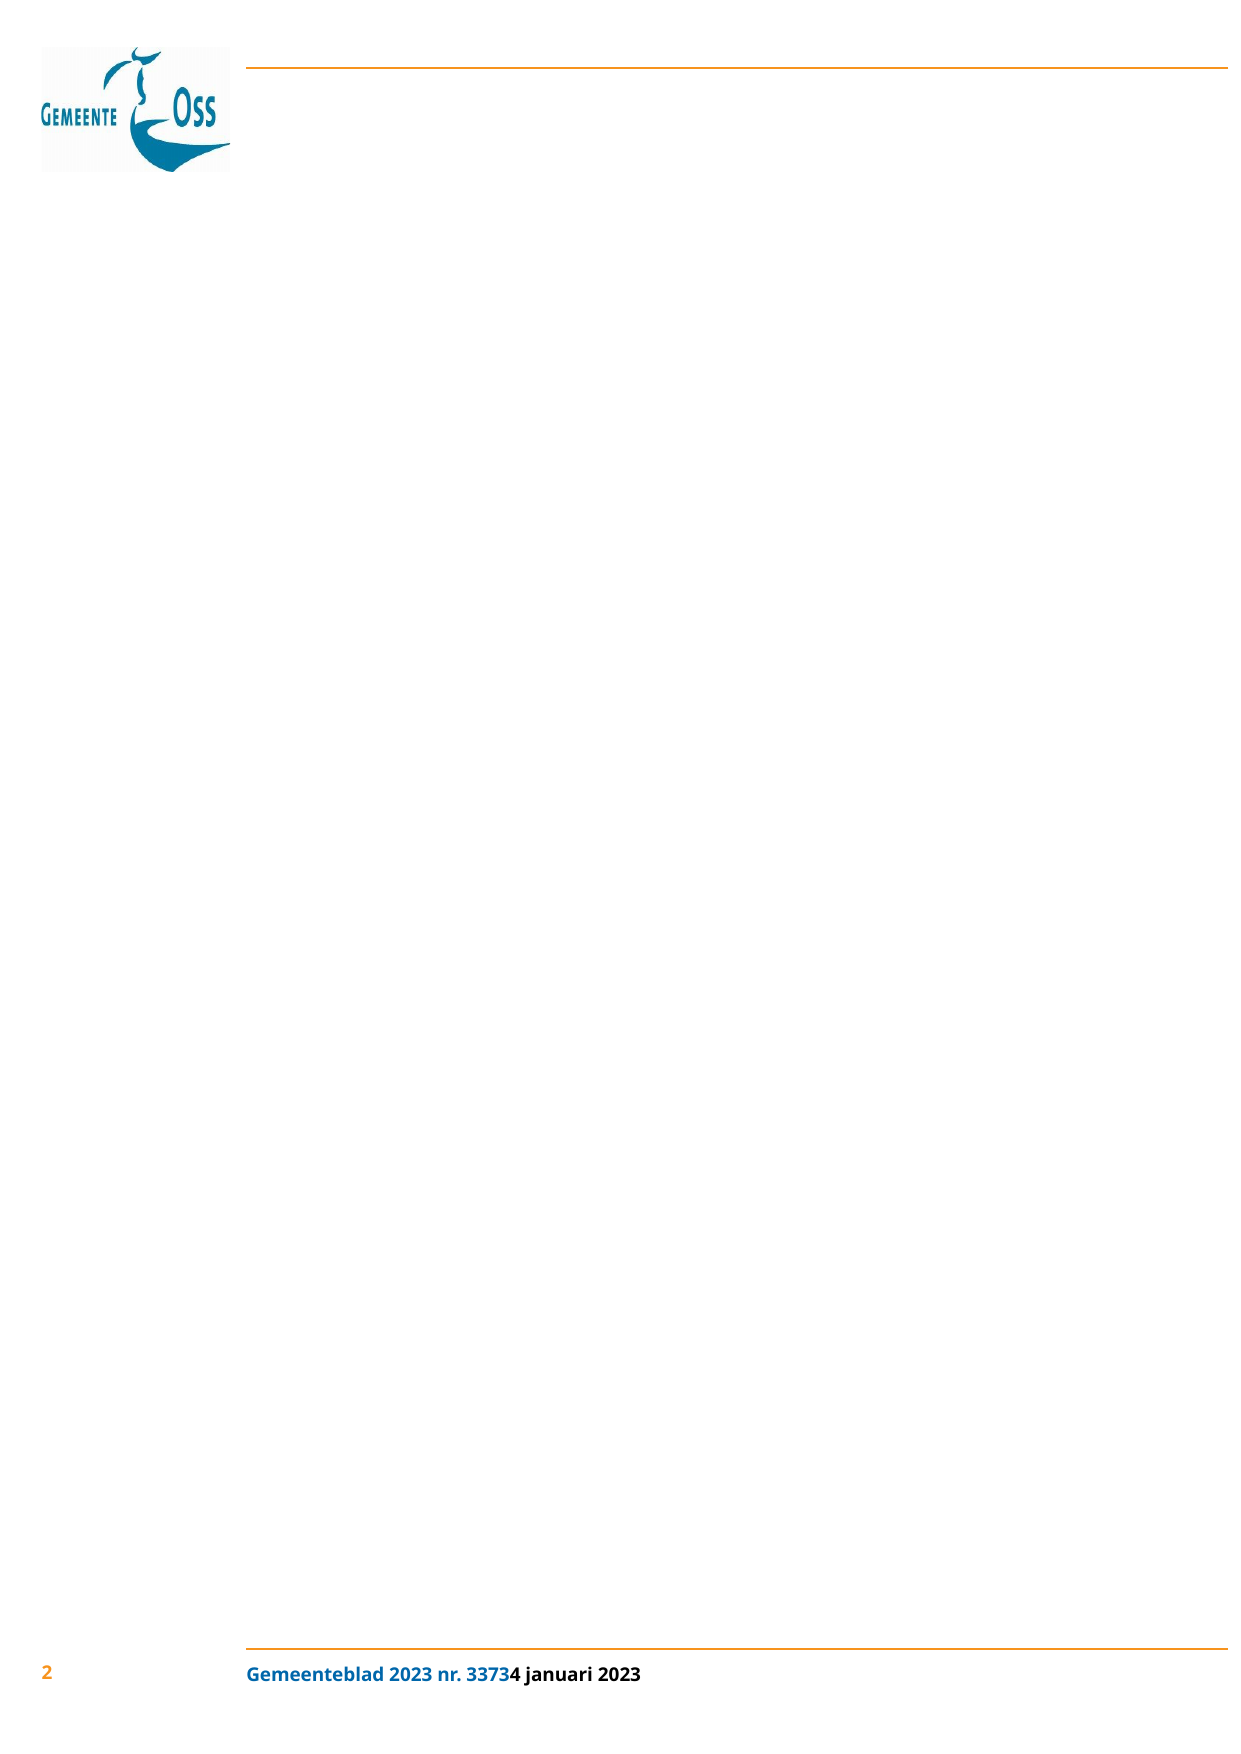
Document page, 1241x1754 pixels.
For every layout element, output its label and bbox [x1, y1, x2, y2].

picture [41, 47, 231, 172]
